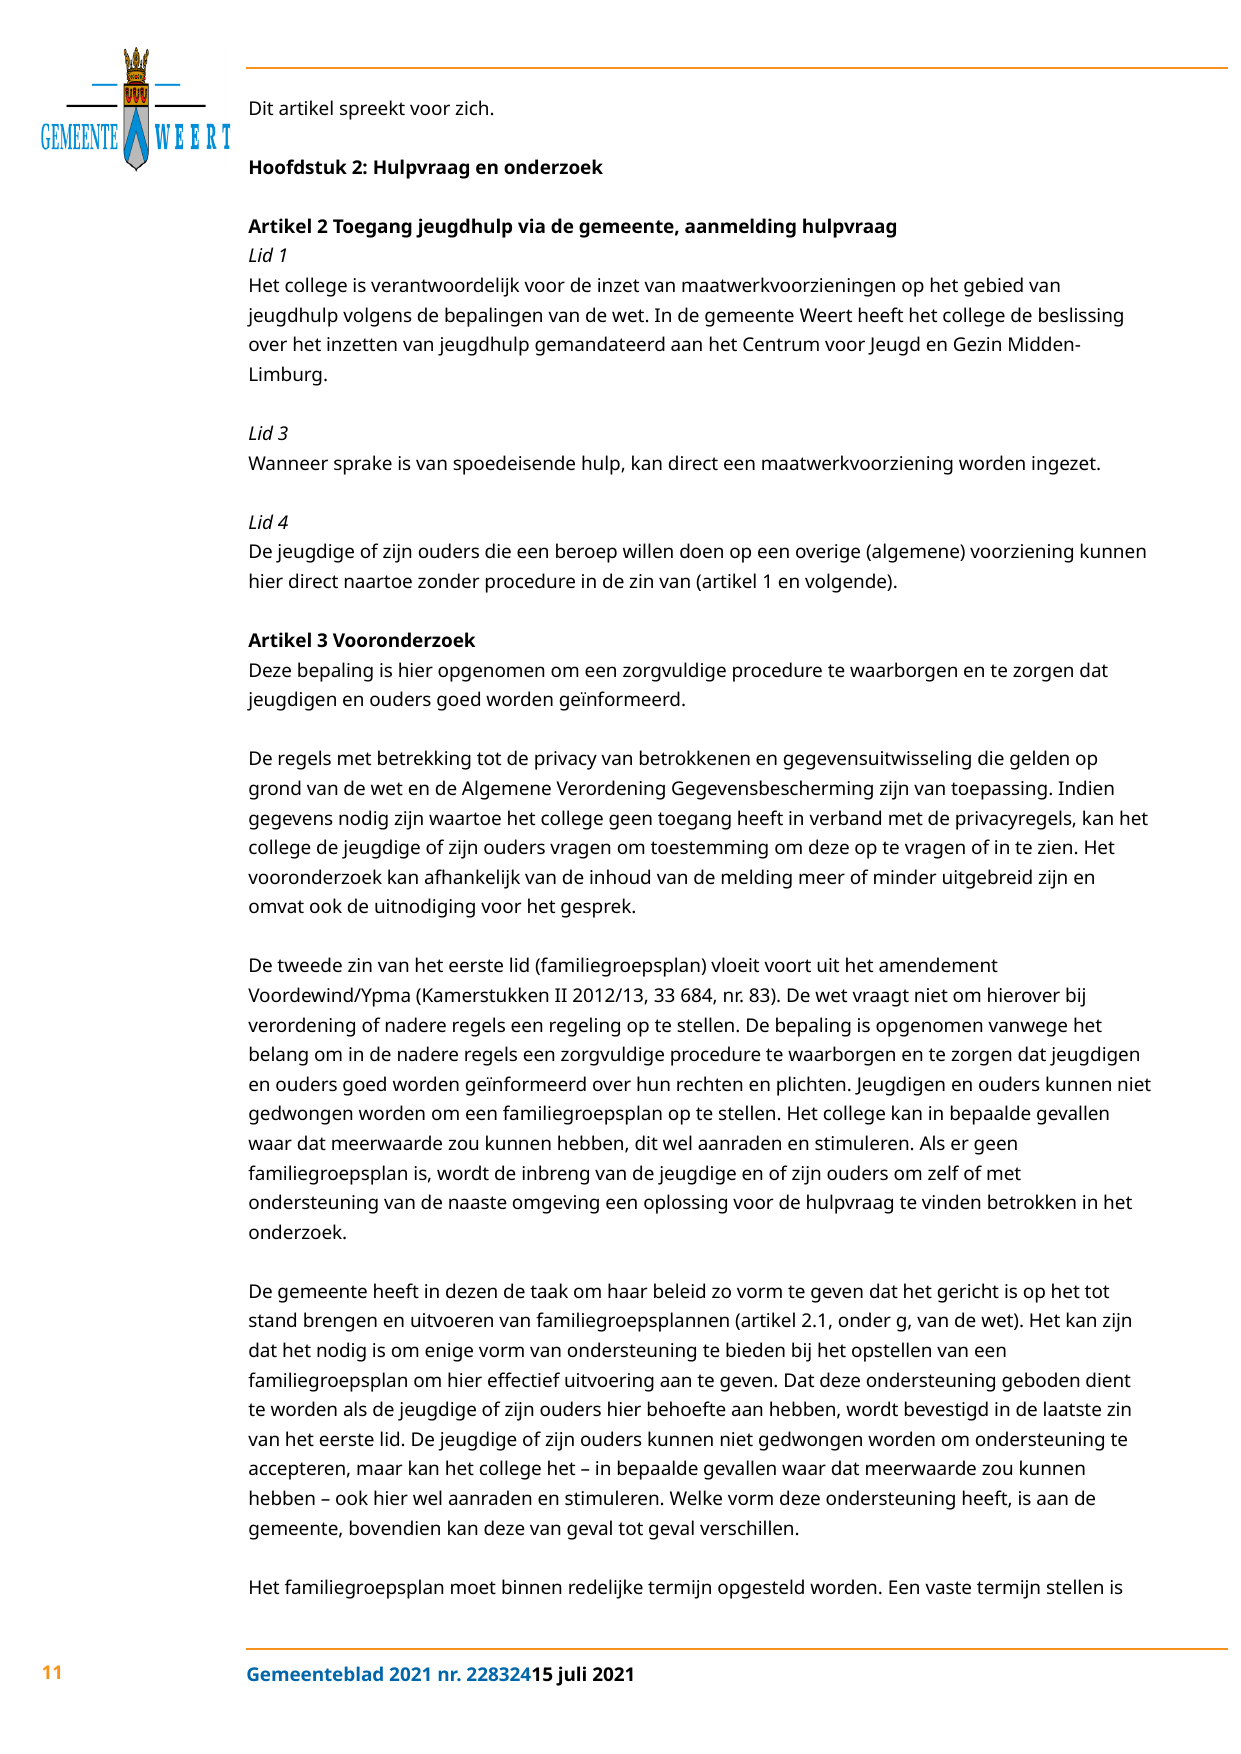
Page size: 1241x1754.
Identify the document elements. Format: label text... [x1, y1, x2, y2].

text Dit artikel spreekt voor zich. [248, 95, 1152, 121]
text Wanneer sprake is van spoedeisende hulp, kan direct een maatwerkvoorziening worden ingezet. [248, 450, 1152, 476]
text Lid 4 [248, 509, 1152, 535]
text De tweede zin van het eerste lid (familiegroepsplan) vloeit voort uit het amendement Voordewind/Ypma (Kamerstukken II 2012/13, 33 684, nr. 83). De wet vraagt niet om hierover bij verordening of nadere regels een regeling op te stellen. De bepaling is opgenomen vanwege het belang om in de nadere regels een zorgvuldige procedure te waarborgen en te zorgen dat jeugdigen en ouders goed worden geïnformeerd over hun rechten en plichten. Jeugdigen en ouders kunnen niet gedwongen worden om een familiegroepsplan op te stellen. Het college kan in bepaalde gevallen waar dat meerwaarde zou kunnen hebben, dit wel aanraden en stimuleren. Als er geen familiegroepsplan is, wordt de inbreng van de jeugdige en of zijn ouders om zelf of met ondersteuning van de naaste omgeving een oplossing voor de hulpvraag te vinden betrokken in het onderzoek. [248, 953, 1152, 1245]
text De regels met betrekking tot de privacy van betrokkenen en gegevensuitwisseling die gelden op grond van de wet en de Algemene Verordening Gegevensbescherming zijn van toepassing. Indien gegevens nodig zijn waartoe het college geen toegang heeft in verband met de privacyregels, kan het college de jeugdige of zijn ouders vragen om toestemming om deze op te vragen of in te zien. Het vooronderzoek kan afhankelijk van de inhoud van de melding meer of minder uitgebreid zijn en omvat ook de uitnodiging voor het gesprek. [248, 746, 1152, 919]
text Deze bepaling is hier opgenomen om een zorgvuldige procedure te waarborgen en te zorgen dat jeugdigen en ouders goed worden geïnformeerd. [248, 657, 1152, 712]
text Lid 1 [248, 243, 1152, 268]
text De jeugdige of zijn ouders die een beroep willen doen op een overige (algemene) voorziening kunnen hier direct naartoe zonder procedure in de zin van (artikel 1 en volgende). [248, 538, 1152, 594]
text De gemeente heeft in dezen de taak om haar beleid zo vorm te geven dat het gericht is op het tot stand brengen en uitvoeren van familiegroepsplannen (artikel 2.1, onder g, van de wet). Het kan zijn dat het nodig is om enige vorm van ondersteuning te bieden bij het opstellen van een familiegroepsplan om hier effectief uitvoering aan te geven. Dat deze ondersteuning geboden dient te worden als de jeugdige of zijn ouders hier behoefte aan hebben, wordt bevestigd in de laatste zin van het eerste lid. De jeugdige of zijn ouders kunnen niet gedwongen worden om ondersteuning te accepteren, maar kan het college het – in bepaalde gevallen waar dat meerwaarde zou kunnen hebben – ook hier wel aanraden en stimuleren. Welke vorm deze ondersteuning heeft, is aan de gemeente, bovendien kan deze van geval tot geval verschillen. [248, 1278, 1152, 1541]
text Artikel 2 Toegang jeugdhulp via de gemeente, aanmelding hulpvraag [248, 213, 1152, 239]
text Hoofdstuk 2: Hulpvraag en onderzoek [248, 154, 1152, 180]
text Het college is verantwoordelijk voor de inzet van maatwerkvoorzieningen op het gebied van jeugdhulp volgens de bepalingen van de wet. In de gemeente Weert heeft het college de beslissing over het inzetten van jeugdhulp gemandateerd aan het Centrum voor Jeugd en Gezin Midden-Limburg. [248, 272, 1152, 387]
picture [41, 47, 231, 172]
text Lid 3 [248, 420, 1152, 446]
text Artikel 3 Vooronderzoek [248, 627, 1152, 653]
text Het familiegroepsplan moet binnen redelijke termijn opgesteld worden. Een vaste termijn stellen is [248, 1574, 1152, 1600]
